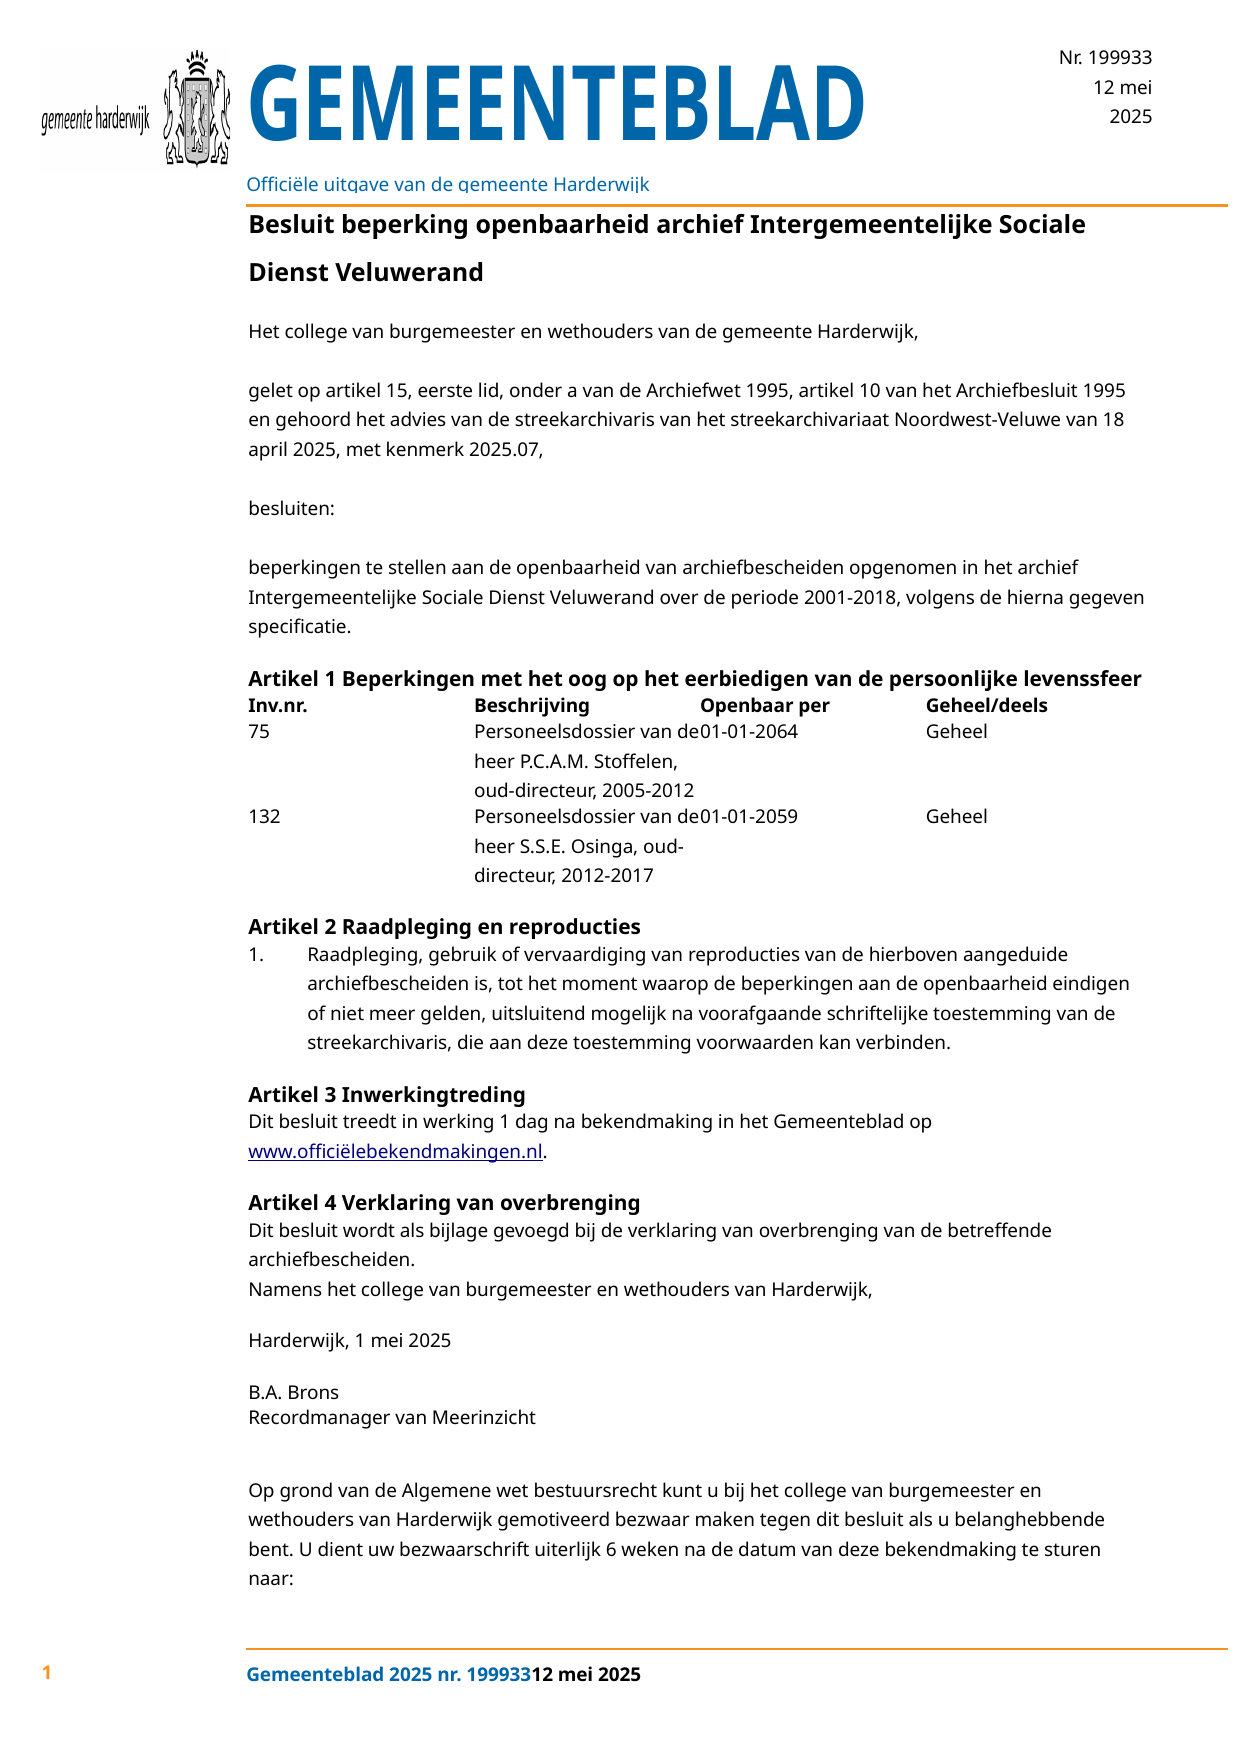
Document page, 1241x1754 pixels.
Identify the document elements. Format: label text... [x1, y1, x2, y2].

text Artikel 1 Beperkingen met het oog op het eerbiedigen van de persoonlijke levenssfeer [248, 664, 1152, 693]
text besluiten: [248, 495, 1152, 521]
table_header Inv.nr. [248, 693, 474, 718]
text Artikel 2 Raadpleging en reproducties [248, 912, 1152, 941]
table_cell Geheel [926, 719, 1152, 803]
text Recordmanager van Meerinzicht [248, 1404, 1152, 1430]
table_cell 132 [248, 803, 474, 888]
text Harderwijk, 1 mei 2025 [248, 1327, 1152, 1353]
table_cell 01-01-2059 [700, 803, 926, 888]
table_cell 75 [248, 719, 474, 803]
table_header Geheel/deels [926, 693, 1152, 718]
table_header Openbaar per [700, 693, 926, 718]
text gelet op artikel 15, eerste lid, onder a van de Archiefwet 1995, artikel 10 van het Archiefbesluit 1995 en gehoord het advies van de streekarchivaris van het streekarchivariaat Noordwest-Veluwe van 18 april 2025, met kenmerk 2025.07, [248, 377, 1152, 462]
table_cell Personeelsdossier van de heer P.C.A.M. Stoffelen, oud-directeur, 2005-2012 [474, 719, 700, 803]
picture [41, 47, 231, 172]
table_header Beschrijving [474, 693, 700, 718]
table_cell 01-01-2064 [700, 719, 926, 803]
table_cell Personeelsdossier van de heer S.S.E. Osinga, oud-directeur, 2012-2017 [474, 803, 700, 888]
list Raadpleging, gebruik of vervaardiging van reproducties van de hierboven aangeduide archiefbescheiden is, tot het moment waarop de beperkingen aan de openbaarheid eindigen of niet meer gelden, uitsluitend mogelijk na voorafgaande schriftelijke toestemming van de streekarchivaris, die aan deze toestemming voorwaarden kan verbinden. [248, 941, 1152, 1055]
text beperkingen te stellen aan de openbaarheid van archiefbescheiden opgenomen in het archief Intergemeentelijke Sociale Dienst Veluwerand over de periode 2001-2018, volgens de hierna gegeven specificatie. [248, 554, 1152, 639]
text Op grond van de Algemene wet bestuursrecht kunt u bij het college van burgemeester en wethouders van Harderwijk gemotiveerd bezwaar maken tegen dit besluit als u belanghebbende bent. U dient uw bezwaarschrift uiterlijk 6 weken na de datum van deze bekendmaking te sturen naar: [248, 1477, 1152, 1591]
text B.A. Brons [248, 1379, 1152, 1404]
text Besluit beperking openbaarheid archief Intergemeentelijke Sociale Dienst Veluwerand [248, 207, 1152, 288]
text Artikel 3 Inwerkingtreding [248, 1080, 1152, 1108]
text Artikel 4 Verklaring van overbrenging [248, 1188, 1152, 1217]
text Namens het college van burgemeester en wethouders van Harderwijk, [248, 1276, 1152, 1302]
text Dit besluit wordt als bijlage gevoegd bij de verklaring van overbrenging van de betreffende archiefbescheiden. [248, 1217, 1152, 1272]
text Dit besluit treedt in werking 1 dag na bekendmaking in het Gemeenteblad op www.officiëlebekendmakingen.nl. [248, 1108, 1152, 1164]
text Het college van burgemeester en wethouders van de gemeente Harderwijk, [248, 318, 1152, 344]
table_cell Geheel [926, 803, 1152, 888]
